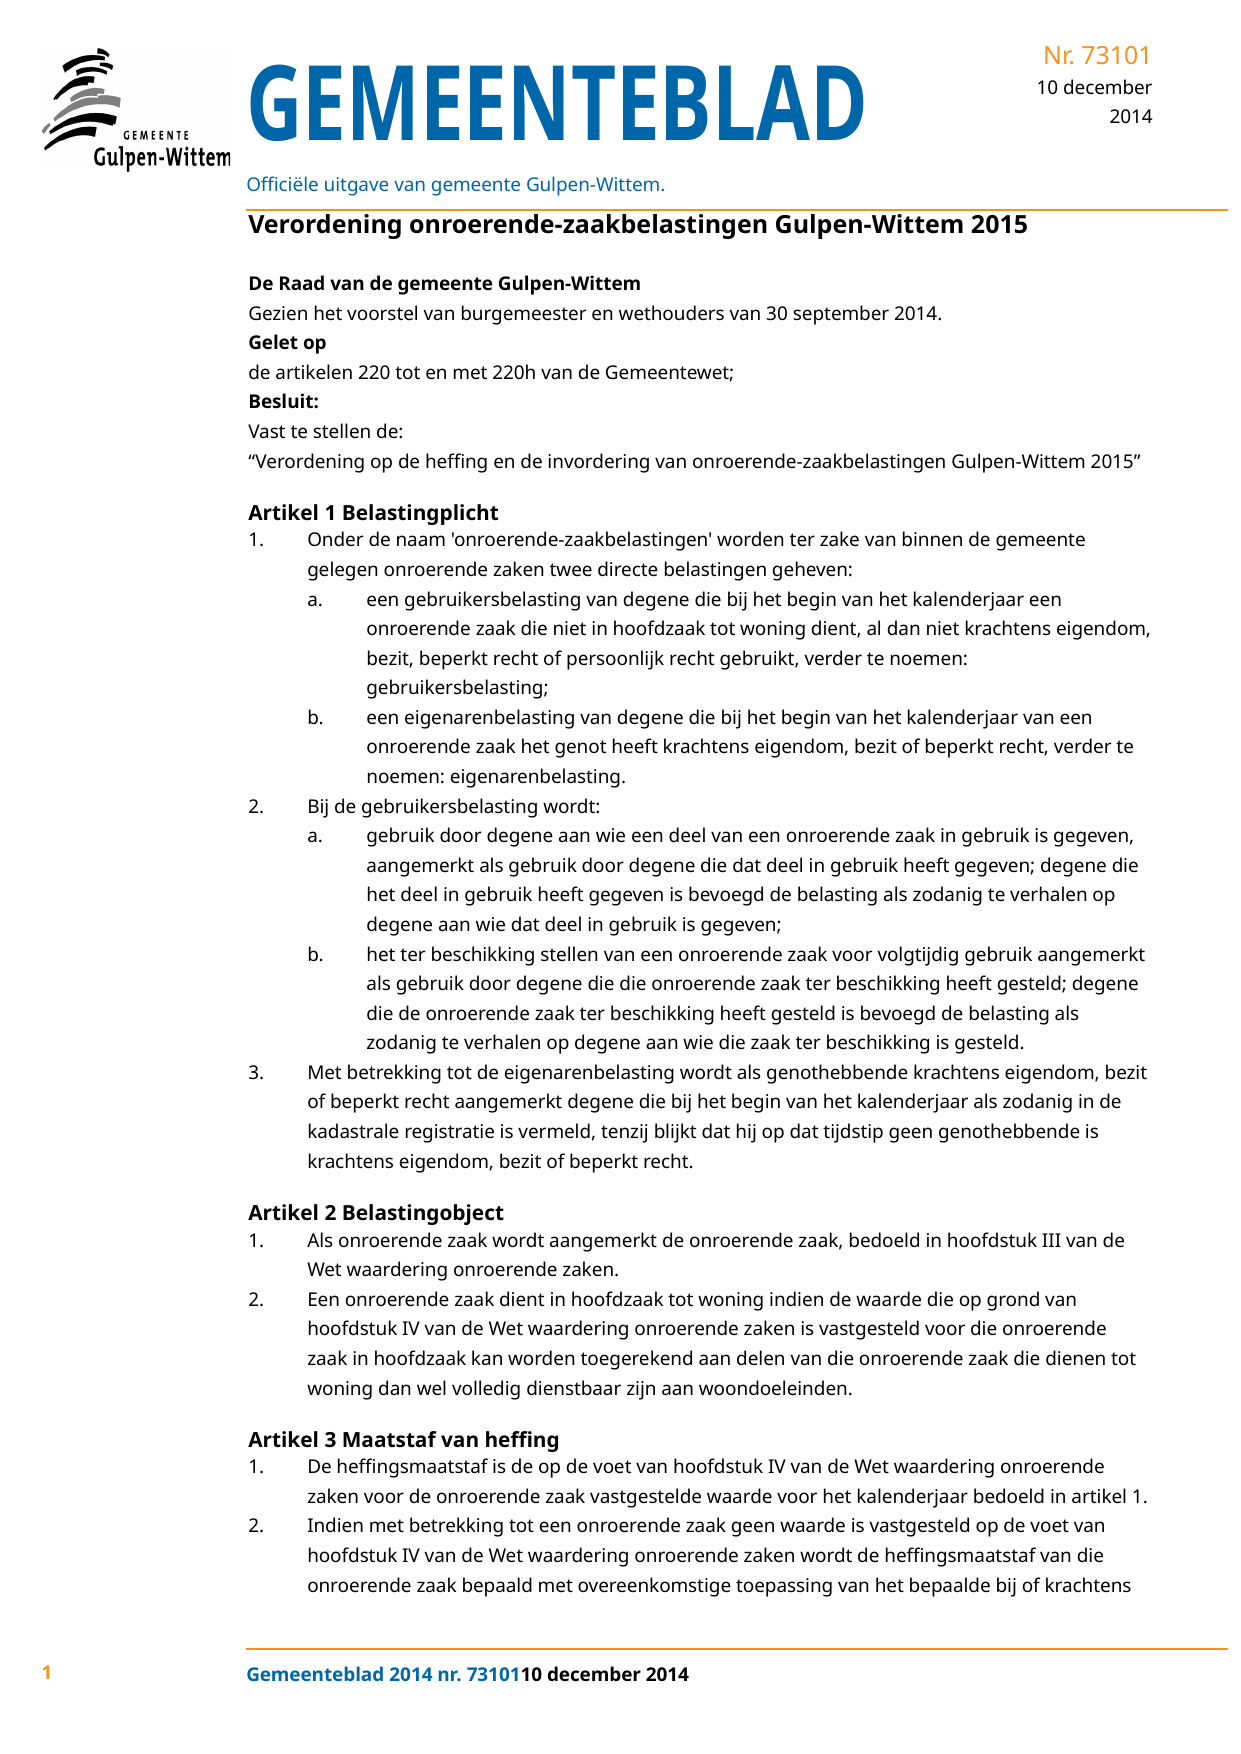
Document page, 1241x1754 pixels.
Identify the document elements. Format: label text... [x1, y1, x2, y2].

text Vast te stellen de: [248, 418, 1152, 444]
list een gebruikersbelasting van degene die bij het begin van het kalenderjaar een onroerende zaak die niet in hoofdzaak tot woning dient, al dan niet krachtens eigendom, bezit, beperkt recht of persoonlijk recht gebruikt, verder te noemen: gebruikersbelasting; [307, 586, 1152, 700]
picture [41, 47, 231, 172]
list gebruik door degene aan wie een deel van een onroerende zaak in gebruik is gegeven, aangemerkt als gebruik door degene die dat deel in gebruik heeft gegeven; degene die het deel in gebruik heeft gegeven is bevoegd de belasting als zodanig te verhalen op degene aan wie dat deel in gebruik is gegeven; [307, 822, 1152, 937]
list het ter beschikking stellen van een onroerende zaak voor volgtijdig gebruik aangemerkt als gebruik door degene die die onroerende zaak ter beschikking heeft gesteld; degene die de onroerende zaak ter beschikking heeft gesteld is bevoegd de belasting als zodanig te verhalen op degene aan wie die zaak ter beschikking is gesteld. [307, 941, 1152, 1055]
text Gelet op [248, 329, 1152, 355]
text Gezien het voorstel van burgemeester en wethouders van 30 september 2014. [248, 300, 1152, 326]
list Onder de naam 'onroerende-zaakbelastingen' worden ter zake van binnen de gemeente gelegen onroerende zaken twee directe belastingen geheven: [248, 527, 1152, 582]
list Als onroerende zaak wordt aangemerkt de onroerende zaak, bedoeld in hoofdstuk III van de Wet waardering onroerende zaken. [248, 1227, 1152, 1282]
list Een onroerende zaak dient in hoofdzaak tot woning indien de waarde die op grond van hoofdstuk IV van de Wet waardering onroerende zaken is vastgesteld voor die onroerende zaak in hoofdzaak kan worden toegerekend aan delen van die onroerende zaak die dienen tot woning dan wel volledig dienstbaar zijn aan woondoeleinden. [248, 1286, 1152, 1400]
text Artikel 3 Maatstaf van heffing [248, 1425, 1152, 1453]
text “Verordening op de heffing en de invordering van onroerende-zaakbelastingen Gulpen-Wittem 2015” [248, 448, 1152, 473]
list een eigenarenbelasting van degene die bij het begin van het kalenderjaar van een onroerende zaak het genot heeft krachtens eigendom, bezit of beperkt recht, verder te noemen: eigenarenbelasting. [307, 704, 1152, 789]
text de artikelen 220 tot en met 220h van de Gemeentewet; [248, 359, 1152, 385]
text Verordening onroerende-zaakbelastingen Gulpen-Wittem 2015 [248, 211, 1152, 241]
list Indien met betrekking tot een onroerende zaak geen waarde is vastgesteld op de voet van hoofdstuk IV van de Wet waardering onroerende zaken wordt de heffingsmaatstaf van die onroerende zaak bepaald met overeenkomstige toepassing van het bepaalde bij of krachtens [248, 1513, 1152, 1598]
list Met betrekking tot de eigenarenbelasting wordt als genothebbende krachtens eigendom, bezit of beperkt recht aangemerkt degene die bij het begin van het kalenderjaar als zodanig in de kadastrale registratie is vermeld, tenzij blijkt dat hij op dat tijdstip geen genothebbende is krachtens eigendom, bezit of beperkt recht. [248, 1059, 1152, 1174]
text Artikel 2 Belastingobject [248, 1198, 1152, 1227]
list De heffingsmaatstaf is de op de voet van hoofdstuk IV van de Wet waardering onroerende zaken voor de onroerende zaak vastgestelde waarde voor het kalenderjaar bedoeld in artikel 1. [248, 1453, 1152, 1509]
list Bij de gebruikersbelasting wordt: [248, 793, 1152, 819]
text Besluit: [248, 389, 1152, 414]
text De Raad van de gemeente Gulpen-Wittem [248, 270, 1152, 296]
text Artikel 1 Belastingplicht [248, 498, 1152, 527]
